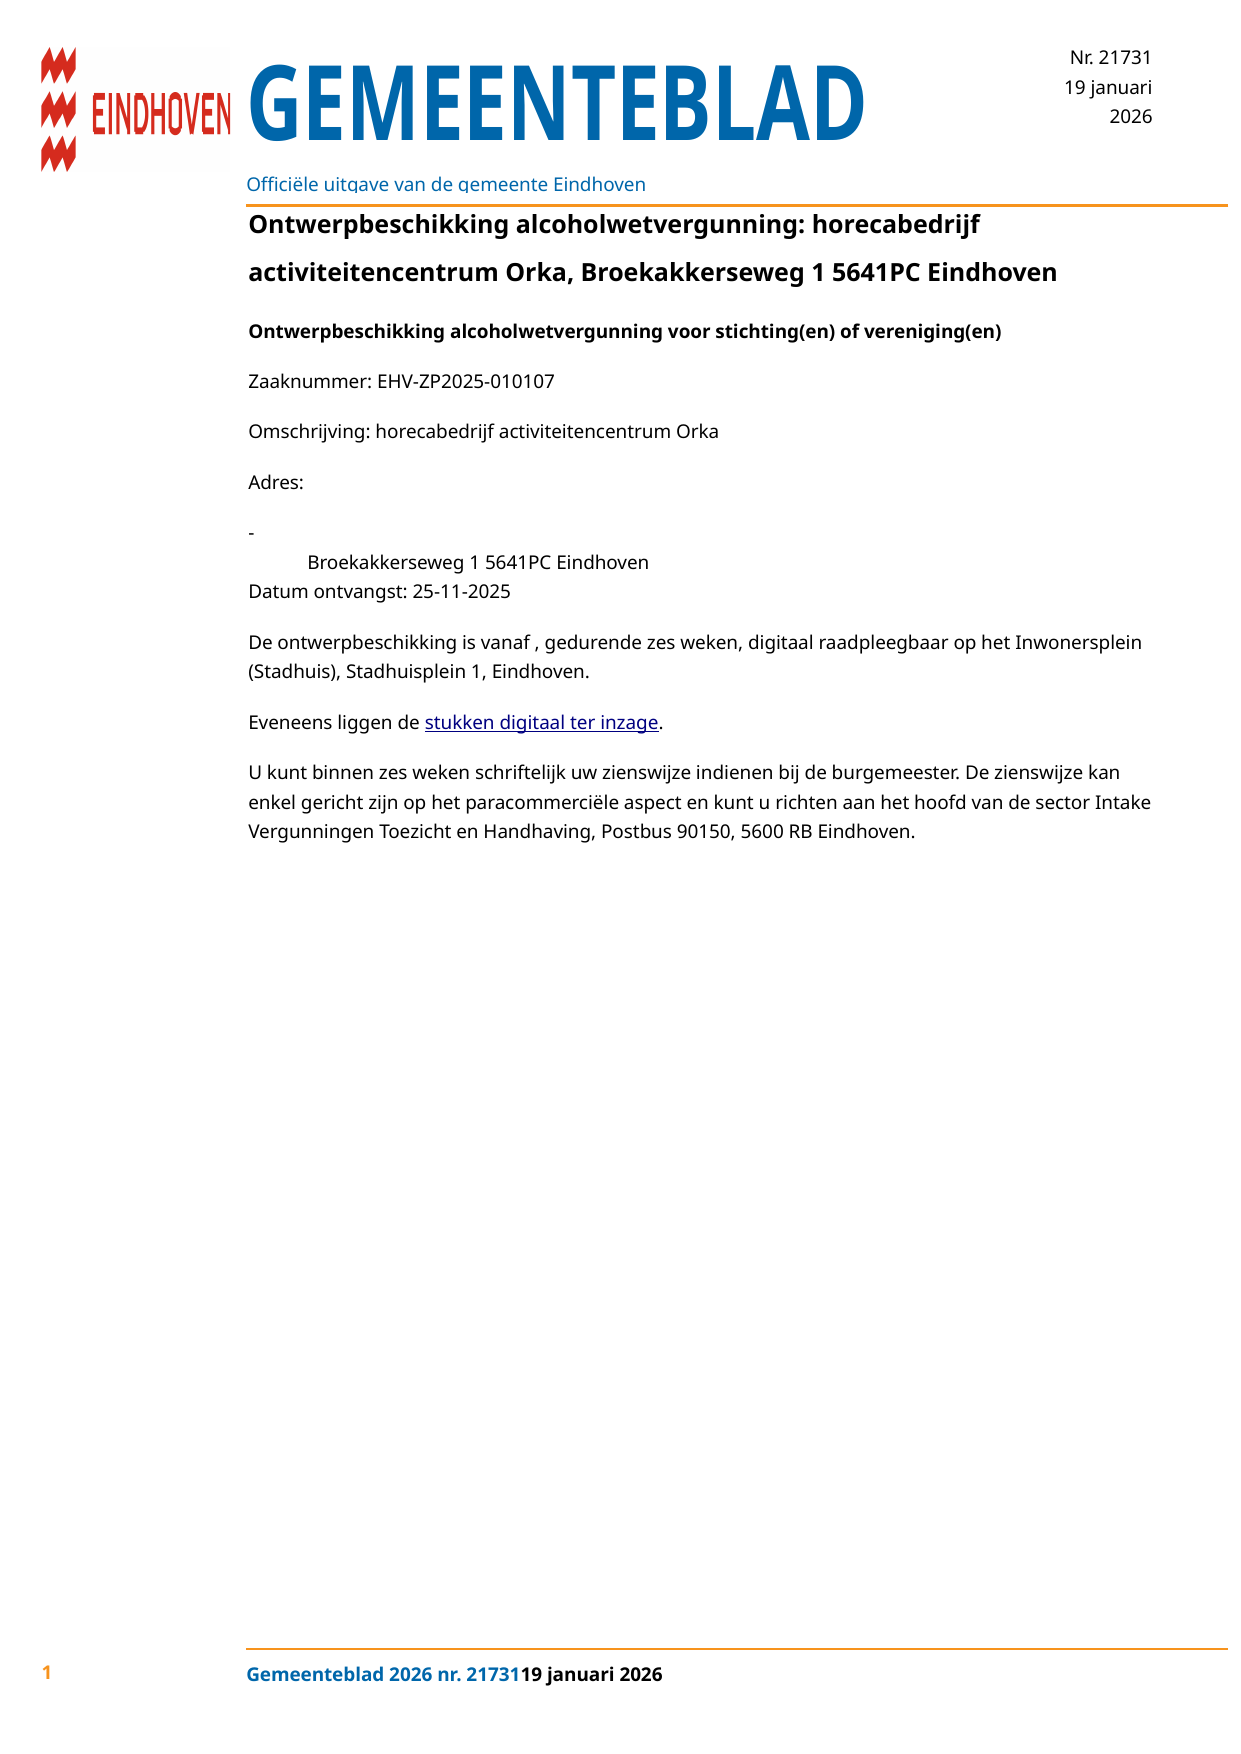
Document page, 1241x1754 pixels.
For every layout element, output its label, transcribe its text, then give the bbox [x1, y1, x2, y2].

text Adres: [248, 469, 1152, 495]
text Eveneens liggen de stukken digitaal ter inzage. [248, 709, 1152, 735]
text Omschrijving: horecabedrijf activiteitencentrum Orka [248, 419, 1152, 444]
text Zaaknummer: EHV-ZP2025-010107 [248, 368, 1152, 394]
text Ontwerpbeschikking alcoholwetvergunning: horecabedrijf activiteitencentrum Orka, Broekakkerseweg 1 5641PC Eindhoven [248, 207, 1152, 288]
text Datum ontvangst: 25-11-2025 [248, 579, 1152, 604]
picture [41, 47, 231, 172]
text Ontwerpbeschikking alcoholwetvergunning voor stichting(en) of vereniging(en) [248, 318, 1152, 344]
text De ontwerpbeschikking is vanaf , gedurende zes weken, digitaal raadpleegbaar op het Inwonersplein (Stadhuis), Stadhuisplein 1, Eindhoven. [248, 629, 1152, 684]
text U kunt binnen zes weken schriftelijk uw zienswijze indienen bij de burgemeester. De zienswijze kan enkel gericht zijn op het paracommerciële aspect en kunt u richten aan het hoofd van de sector Intake Vergunningen Toezicht en Handhaving, Postbus 90150, 5600 RB Eindhoven. [248, 759, 1152, 844]
list Broekakkerseweg 1 5641PC Eindhoven [248, 549, 1152, 575]
